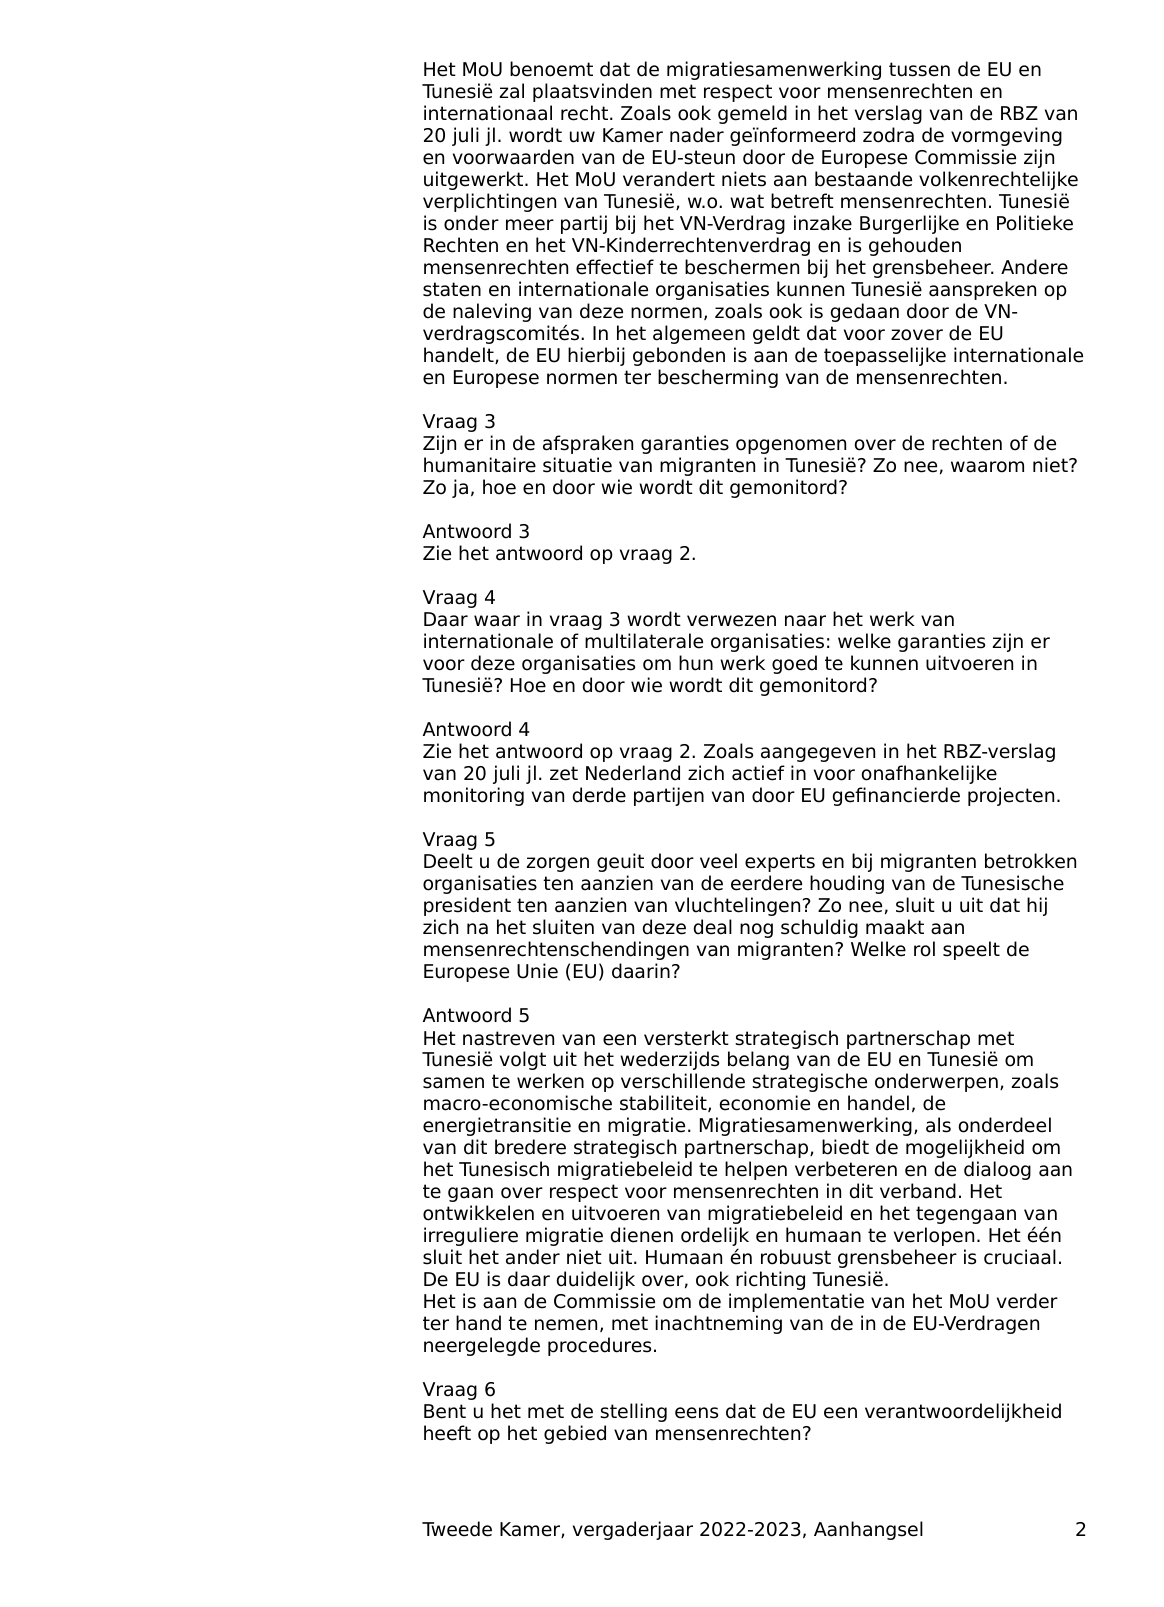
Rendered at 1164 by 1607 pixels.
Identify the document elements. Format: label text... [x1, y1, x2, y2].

text Antwoord 5 [422, 1005, 1087, 1027]
text Antwoord 4 [422, 719, 1087, 741]
text Bent u het met de stelling eens dat de EU een verantwoordelijkheid heeft op het gebied van mensenrechten? [422, 1401, 1087, 1445]
text Het nastreven van een versterkt strategisch partnerschap met Tunesië volgt uit het wederzijds belang van de EU en Tunesië om samen te werken op verschillende strategische onderwerpen, zoals macro-economische stabiliteit, economie en handel, de energietransitie en migratie. Migratiesamenwerking, als onderdeel van dit bredere strategisch partnerschap, biedt de mogelijkheid om het Tunesisch migratiebeleid te helpen verbeteren en de dialoog aan te gaan over respect voor mensenrechten in dit verband. Het ontwikkelen en uitvoeren van migratiebeleid en het tegengaan van irreguliere migratie dienen ordelijk en humaan te verlopen. Het één sluit het ander niet uit. Humaan én robuust grensbeheer is cruciaal. De EU is daar duidelijk over, ook richting Tunesië. [422, 1027, 1087, 1291]
text Zijn er in de afspraken garanties opgenomen over de rechten of de humanitaire situatie van migranten in Tunesië? Zo nee, waarom niet? Zo ja, hoe en door wie wordt dit gemonitord? [422, 433, 1087, 499]
text Zie het antwoord op vraag 2. Zoals aangegeven in het RBZ-verslag van 20 juli jl. zet Nederland zich actief in voor onafhankelijke monitoring van derde partijen van door EU gefinancierde projecten. [422, 741, 1087, 807]
text Het MoU benoemt dat de migratiesamenwerking tussen de EU en Tunesië zal plaatsvinden met respect voor mensenrechten en internationaal recht. Zoals ook gemeld in het verslag van de RBZ van 20 juli jl. wordt uw Kamer nader geïnformeerd zodra de vormgeving en voorwaarden van de EU-steun door de Europese Commissie zijn uitgewerkt. Het MoU verandert niets aan bestaande volkenrechtelijke verplichtingen van Tunesië, w.o. wat betreft mensenrechten. Tunesië is onder meer partij bij het VN-Verdrag inzake Burgerlijke en Politieke Rechten en het VN-Kinderrechtenverdrag en is gehouden mensenrechten effectief te beschermen bij het grensbeheer. Andere staten en internationale organisaties kunnen Tunesië aanspreken op de naleving van deze normen, zoals ook is gedaan door de VN-verdragscomités. In het algemeen geldt dat voor zover de EU handelt, de EU hierbij gebonden is aan de toepasselijke internationale en Europese normen ter bescherming van de mensenrechten. [422, 59, 1087, 389]
text Vraag 4 [422, 587, 1087, 609]
text Vraag 3 [422, 411, 1087, 433]
text Vraag 6 [422, 1379, 1087, 1401]
text Daar waar in vraag 3 wordt verwezen naar het werk van internationale of multilaterale organisaties: welke garanties zijn er voor deze organisaties om hun werk goed te kunnen uitvoeren in Tunesië? Hoe en door wie wordt dit gemonitord? [422, 609, 1087, 697]
text Zie het antwoord op vraag 2. [422, 543, 1087, 565]
text Antwoord 3 [422, 521, 1087, 543]
text Het is aan de Commissie om de implementatie van het MoU verder ter hand te nemen, met inachtneming van de in de EU-Verdragen neergelegde procedures. [422, 1291, 1087, 1357]
text Vraag 5 [422, 829, 1087, 851]
text Deelt u de zorgen geuit door veel experts en bij migranten betrokken organisaties ten aanzien van de eerdere houding van de Tunesische president ten aanzien van vluchtelingen? Zo nee, sluit u uit dat hij zich na het sluiten van deze deal nog schuldig maakt aan mensenrechtenschendingen van migranten? Welke rol speelt de Europese Unie (EU) daarin? [422, 851, 1087, 983]
